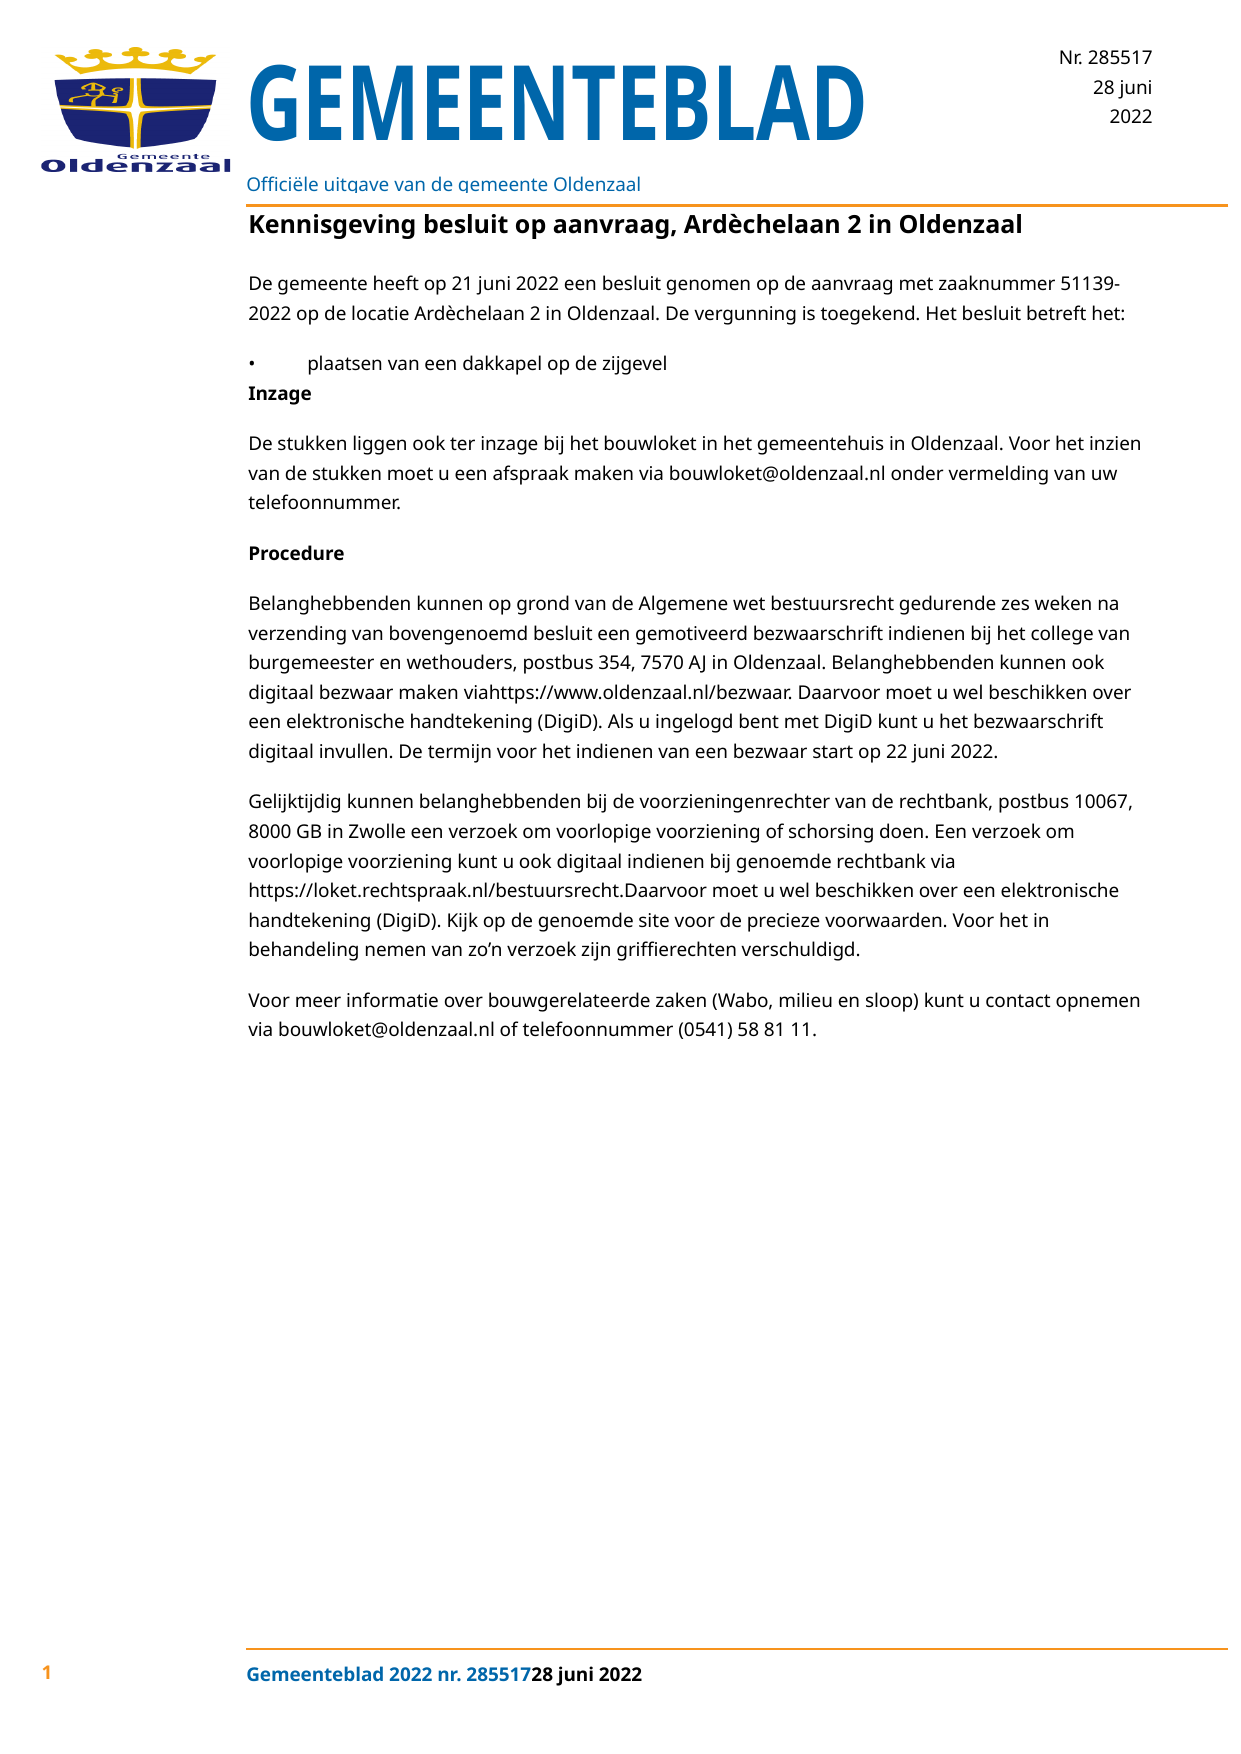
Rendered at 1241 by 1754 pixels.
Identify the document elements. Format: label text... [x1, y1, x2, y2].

text Voor meer informatie over bouwgerelateerde zaken (Wabo, milieu en sloop) kunt u contact opnemen via bouwloket@oldenzaal.nl of telefoonnummer (0541) 58 81 11. [248, 987, 1152, 1042]
text De stukken liggen ook ter inzage bij het bouwloket in het gemeentehuis in Oldenzaal. Voor het inzien van de stukken moet u een afspraak maken via bouwloket@oldenzaal.nl onder vermelding van uw telefoonnummer. [248, 430, 1152, 515]
list plaatsen van een dakkapel op de zijgevel [248, 350, 1152, 376]
text Belanghebbenden kunnen op grond van de Algemene wet bestuursrecht gedurende zes weken na verzending van bovengenoemd besluit een gemotiveerd bezwaarschrift indienen bij het college van burgemeester en wethouders, postbus 354, 7570 AJ in Oldenzaal. Belanghebbenden kunnen ook digitaal bezwaar maken viahttps://www.oldenzaal.nl/bezwaar. Daarvoor moet u wel beschikken over een elektronische handtekening (DigiD). Als u ingelogd bent met DigiD kunt u het bezwaarschrift digitaal invullen. De termijn voor het indienen van een bezwaar start op 22 juni 2022. [248, 590, 1152, 764]
text De gemeente heeft op 21 juni 2022 een besluit genomen op de aanvraag met zaaknummer 51139-2022 op de locatie Ardèchelaan 2 in Oldenzaal. De vergunning is toegekend. Het besluit betreft het: [248, 270, 1152, 326]
picture [41, 47, 231, 172]
text Inzage [248, 380, 1152, 406]
text Procedure [248, 540, 1152, 566]
text Gelijktijdig kunnen belanghebbenden bij de voorzieningenrechter van de rechtbank, postbus 10067, 8000 GB in Zwolle een verzoek om voorlopige voorziening of schorsing doen. Een verzoek om voorlopige voorziening kunt u ook digitaal indienen bij genoemde rechtbank via https://loket.rechtspraak.nl/bestuursrecht.Daarvoor moet u wel beschikken over een elektronische handtekening (DigiD). Kijk op de genoemde site voor de precieze voorwaarden. Voor het in behandeling nemen van zo’n verzoek zijn griffierechten verschuldigd. [248, 789, 1152, 962]
text Kennisgeving besluit op aanvraag, Ardèchelaan 2 in Oldenzaal [248, 207, 1152, 241]
